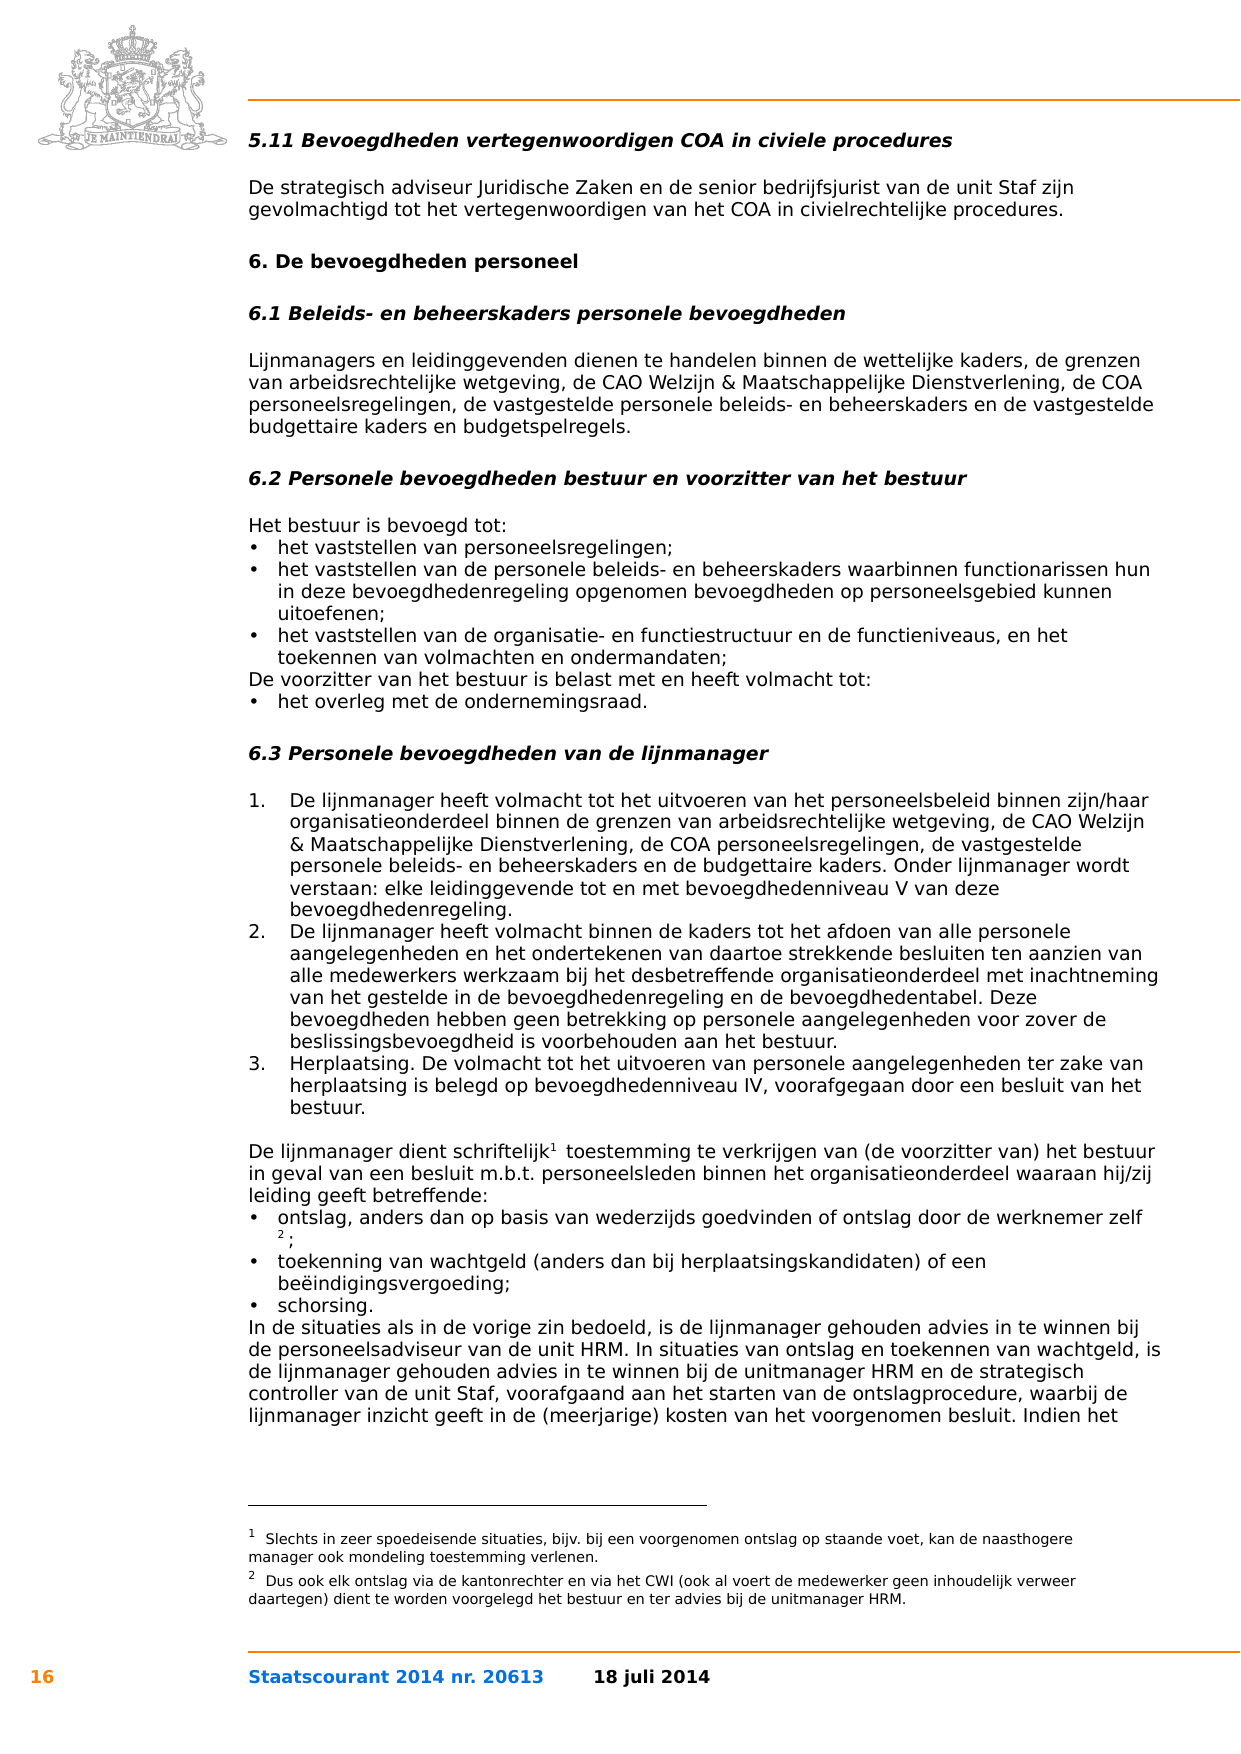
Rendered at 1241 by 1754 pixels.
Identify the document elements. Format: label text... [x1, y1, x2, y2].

text De voorzitter van het bestuur is belast met en heeft volmacht tot: [248, 668, 1163, 691]
text De strategisch adviseur Juridische Zaken en de senior bedrijfsjurist van de unit Staf zijn gevolmachtigd tot het vertegenwoordigen van het COA in civielrechtelijke procedures. [248, 177, 1163, 221]
text • ontslag, anders dan op basis van wederzijds goedvinden of ontslag door de werknemer zelf ; [248, 1207, 1163, 1251]
text 3. Herplaatsing. De volmacht tot het uitvoeren van personele aangelegenheden ter zake van herplaatsing is belegd op bevoegdhedenniveau IV, voorafgegaan door een besluit van het bestuur. [248, 1053, 1163, 1119]
text • het vaststellen van personeelsregelingen; [248, 537, 1163, 559]
text Dus ook elk ontslag via de kantonrechter en via het CWI (ook al voert de medewerker geen inhoudelijk verweer [248, 1569, 1163, 1591]
subtitle 6.3 Personele bevoegdheden van de lijnmanager [248, 742, 1163, 764]
subtitle 6.1 Beleids- en beheerskaders personele bevoegdheden [248, 303, 1163, 325]
subtitle 6.2 Personele bevoegdheden bestuur en voorzitter van het bestuur [248, 468, 1163, 490]
subtitle 6. De bevoegdheden personeel [248, 251, 1163, 273]
text • toekenning van wachtgeld (anders dan bij herplaatsingskandidaten) of een beëindigingsvergoeding; [248, 1251, 1163, 1295]
text De lijnmanager dient schriftelijk toestemming te verkrijgen van (de voorzitter van) het bestuur in geval van een besluit m.b.t. personeelsleden binnen het organisatieonderdeel waaraan hij/zij leiding geeft betreffende: [248, 1141, 1163, 1207]
text In de situaties als in de vorige zin bedoeld, is de lijnmanager gehouden advies in te winnen bij de personeelsadviseur van de unit HRM. In situaties van ontslag en toekennen van wachtgeld, is de lijnmanager gehouden advies in te winnen bij de unitmanager HRM en de strategisch controller van de unit Staf, voorafgaand aan het starten van de ontslagprocedure, waarbij de lijnmanager inzicht geeft in de (meerjarige) kosten van het voorgenomen besluit. Indien het [248, 1317, 1163, 1427]
text Lijnmanagers en leidinggevenden dienen te handelen binnen de wettelijke kaders, de grenzen van arbeidsrechtelijke wetgeving, de CAO Welzijn & Maatschappelijke Dienstverlening, de COA personeelsregelingen, de vastgestelde personele beleids- en beheerskaders en de vastgestelde budgettaire kaders en budgetspelregels. [248, 350, 1163, 438]
text Slechts in zeer spoedeisende situaties, bijv. bij een voorgenomen ontslag op staande voet, kan de naasthogere [248, 1527, 1163, 1549]
text 1. De lijnmanager heeft volmacht tot het uitvoeren van het personeelsbeleid binnen zijn/haar organisatieonderdeel binnen de grenzen van arbeidsrechtelijke wetgeving, de CAO Welzijn & Maatschappelijke Dienstverlening, de COA personeelsregelingen, de vastgestelde personele beleids- en beheerskaders en de budgettaire kaders. Onder lijnmanager wordt verstaan: elke leidinggevende tot en met bevoegdhedenniveau V van deze bevoegdhedenregeling. [248, 789, 1163, 921]
text • het vaststellen van de organisatie- en functiestructuur en de functieniveaus, en het toekennen van volmachten en ondermandaten; [248, 624, 1163, 668]
subtitle 5.11 Bevoegdheden vertegenwoordigen COA in civiele procedures [248, 130, 1163, 152]
text 2. De lijnmanager heeft volmacht binnen de kaders tot het afdoen van alle personele aangelegenheden en het ondertekenen van daartoe strekkende besluiten ten aanzien van alle medewerkers werkzaam bij het desbetreffende organisatieonderdeel met inachtneming van het gestelde in de bevoegdhedenregeling en de bevoegdhedentabel. Deze bevoegdheden hebben geen betrekking op personele aangelegenheden voor zover de beslissingsbevoegdheid is voorbehouden aan het bestuur. [248, 921, 1163, 1053]
text manager ook mondeling toestemming verlenen. [248, 1549, 1163, 1566]
text daartegen) dient te worden voorgelegd het bestuur en ter advies bij de unitmanager HRM. [248, 1591, 1163, 1608]
picture [38, 25, 227, 150]
text Het bestuur is bevoegd tot: [248, 515, 1163, 537]
text • schorsing. [248, 1295, 1163, 1317]
text • het vaststellen van de personele beleids- en beheerskaders waarbinnen functionarissen hun in deze bevoegdhedenregeling opgenomen bevoegdheden op personeelsgebied kunnen uitoefenen; [248, 559, 1163, 624]
text • het overleg met de ondernemingsraad. [248, 691, 1163, 712]
